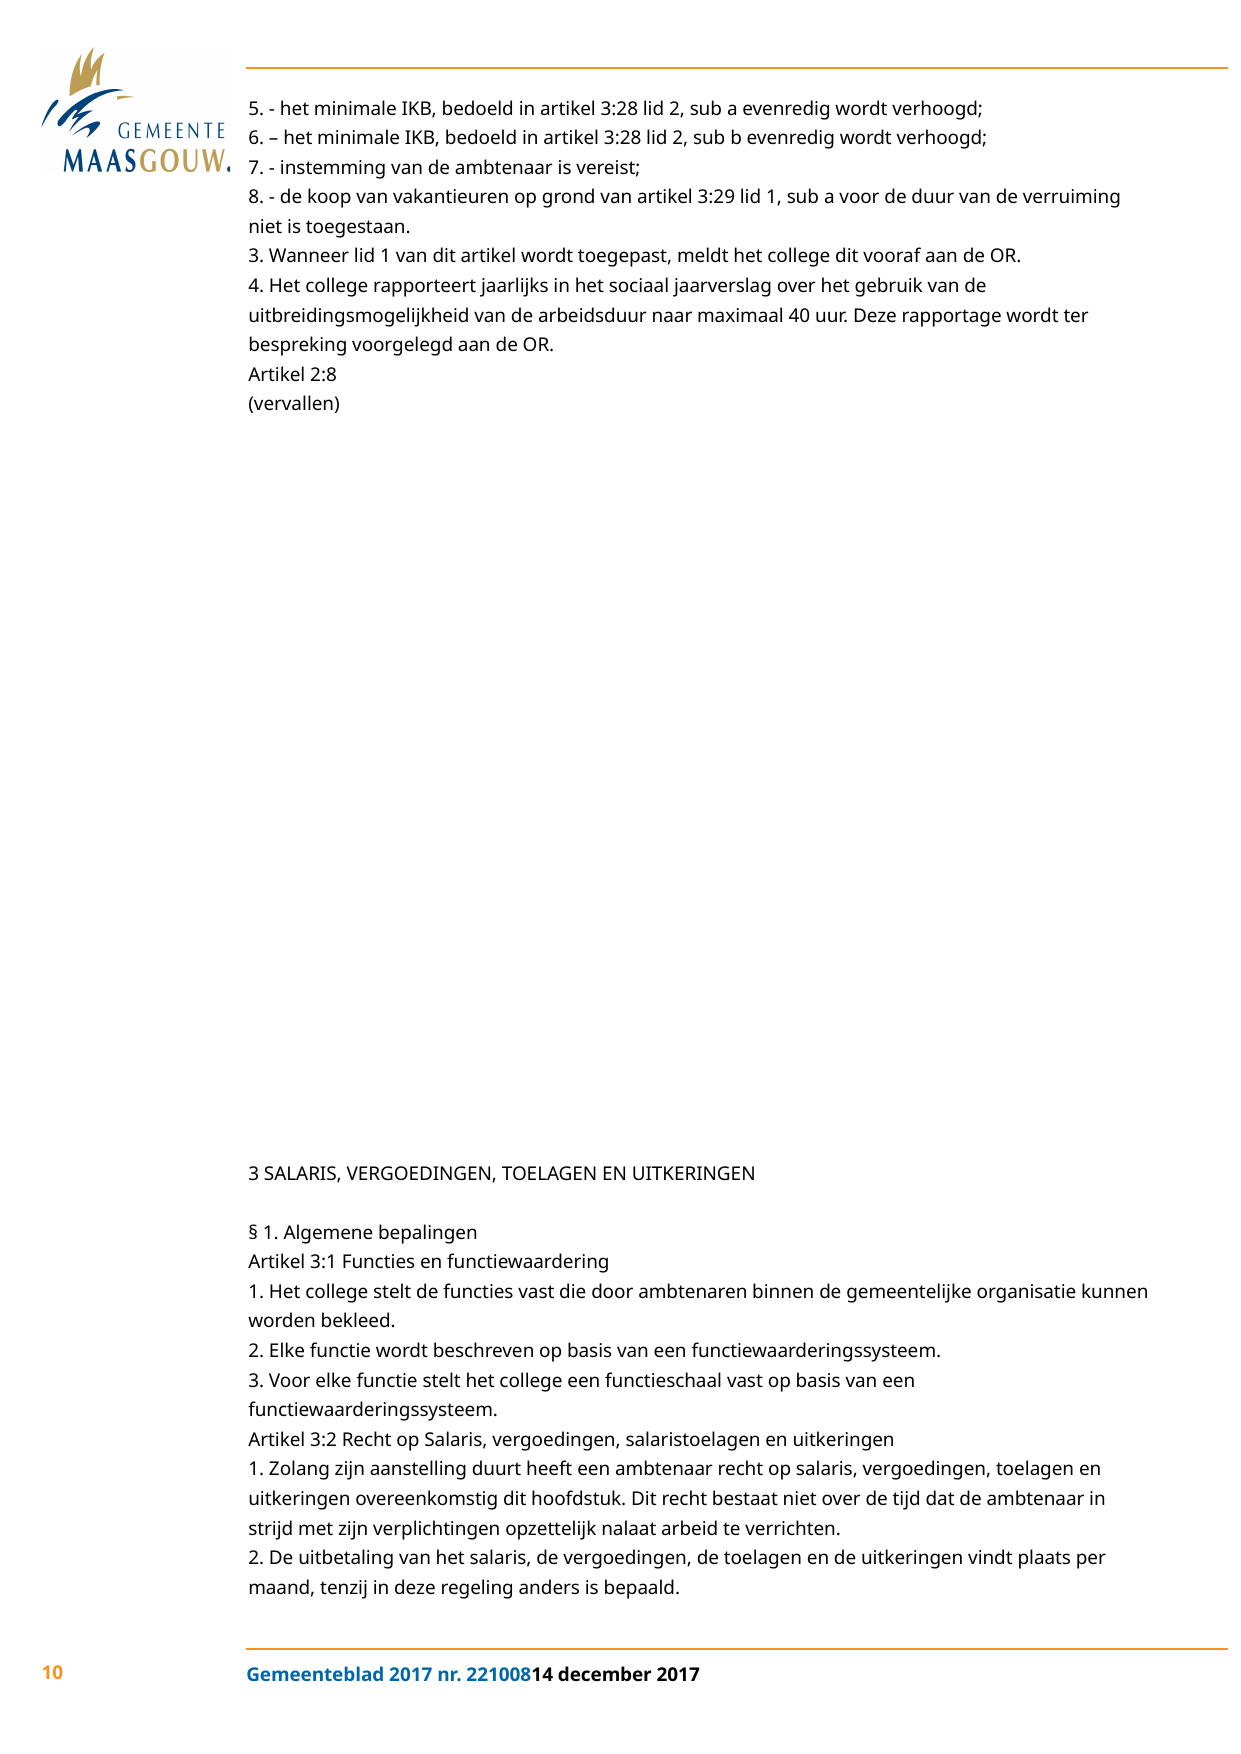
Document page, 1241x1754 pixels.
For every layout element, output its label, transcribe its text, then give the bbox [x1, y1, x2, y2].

text 2. De uitbetaling van het salaris, de vergoedingen, de toelagen en de uitkeringen vindt plaats per maand, tenzij in deze regeling anders is bepaald. [248, 1544, 1152, 1600]
text Artikel 3:1 Functies en functiewaardering [248, 1248, 1152, 1274]
text 8. - de koop van vakantieuren op grond van artikel 3:29 lid 1, sub a voor de duur van de verruiming niet is toegestaan. [248, 183, 1152, 239]
text 7. - instemming van de ambtenaar is vereist; [248, 154, 1152, 180]
picture [41, 47, 231, 172]
text 1. Het college stelt de functies vast die door ambtenaren binnen de gemeentelijke organisatie kunnen worden bekleed. [248, 1278, 1152, 1333]
text Artikel 3:2 Recht op Salaris, vergoedingen, salaristoelagen en uitkeringen [248, 1426, 1152, 1452]
text Artikel 2:8 [248, 361, 1152, 387]
text 6. – het minimale IKB, bedoeld in artikel 3:28 lid 2, sub b evenredig wordt verhoogd; [248, 124, 1152, 150]
text 3. Wanneer lid 1 van dit artikel wordt toegepast, meldt het college dit vooraf aan de OR. [248, 243, 1152, 268]
text (vervallen) [248, 391, 1152, 416]
text 3. Voor elke functie stelt het college een functieschaal vast op basis van een functiewaarderingssysteem. [248, 1367, 1152, 1422]
text 3 SALARIS, VERGOEDINGEN, TOELAGEN EN UITKERINGEN [248, 1160, 1152, 1186]
text 5. - het minimale IKB, bedoeld in artikel 3:28 lid 2, sub a evenredig wordt verhoogd; [248, 95, 1152, 121]
text § 1. Algemene bepalingen [248, 1219, 1152, 1245]
text 2. Elke functie wordt beschreven op basis van een functiewaarderingssysteem. [248, 1337, 1152, 1363]
text 1. Zolang zijn aanstelling duurt heeft een ambtenaar recht op salaris, vergoedingen, toelagen en uitkeringen overeenkomstig dit hoofdstuk. Dit recht bestaat niet over de tijd dat de ambtenaar in strijd met zijn verplichtingen opzettelijk nalaat arbeid te verrichten. [248, 1456, 1152, 1541]
text 4. Het college rapporteert jaarlijks in het sociaal jaarverslag over het gebruik van de uitbreidingsmogelijkheid van de arbeidsduur naar maximaal 40 uur. Deze rapportage wordt ter bespreking voorgelegd aan de OR. [248, 272, 1152, 357]
